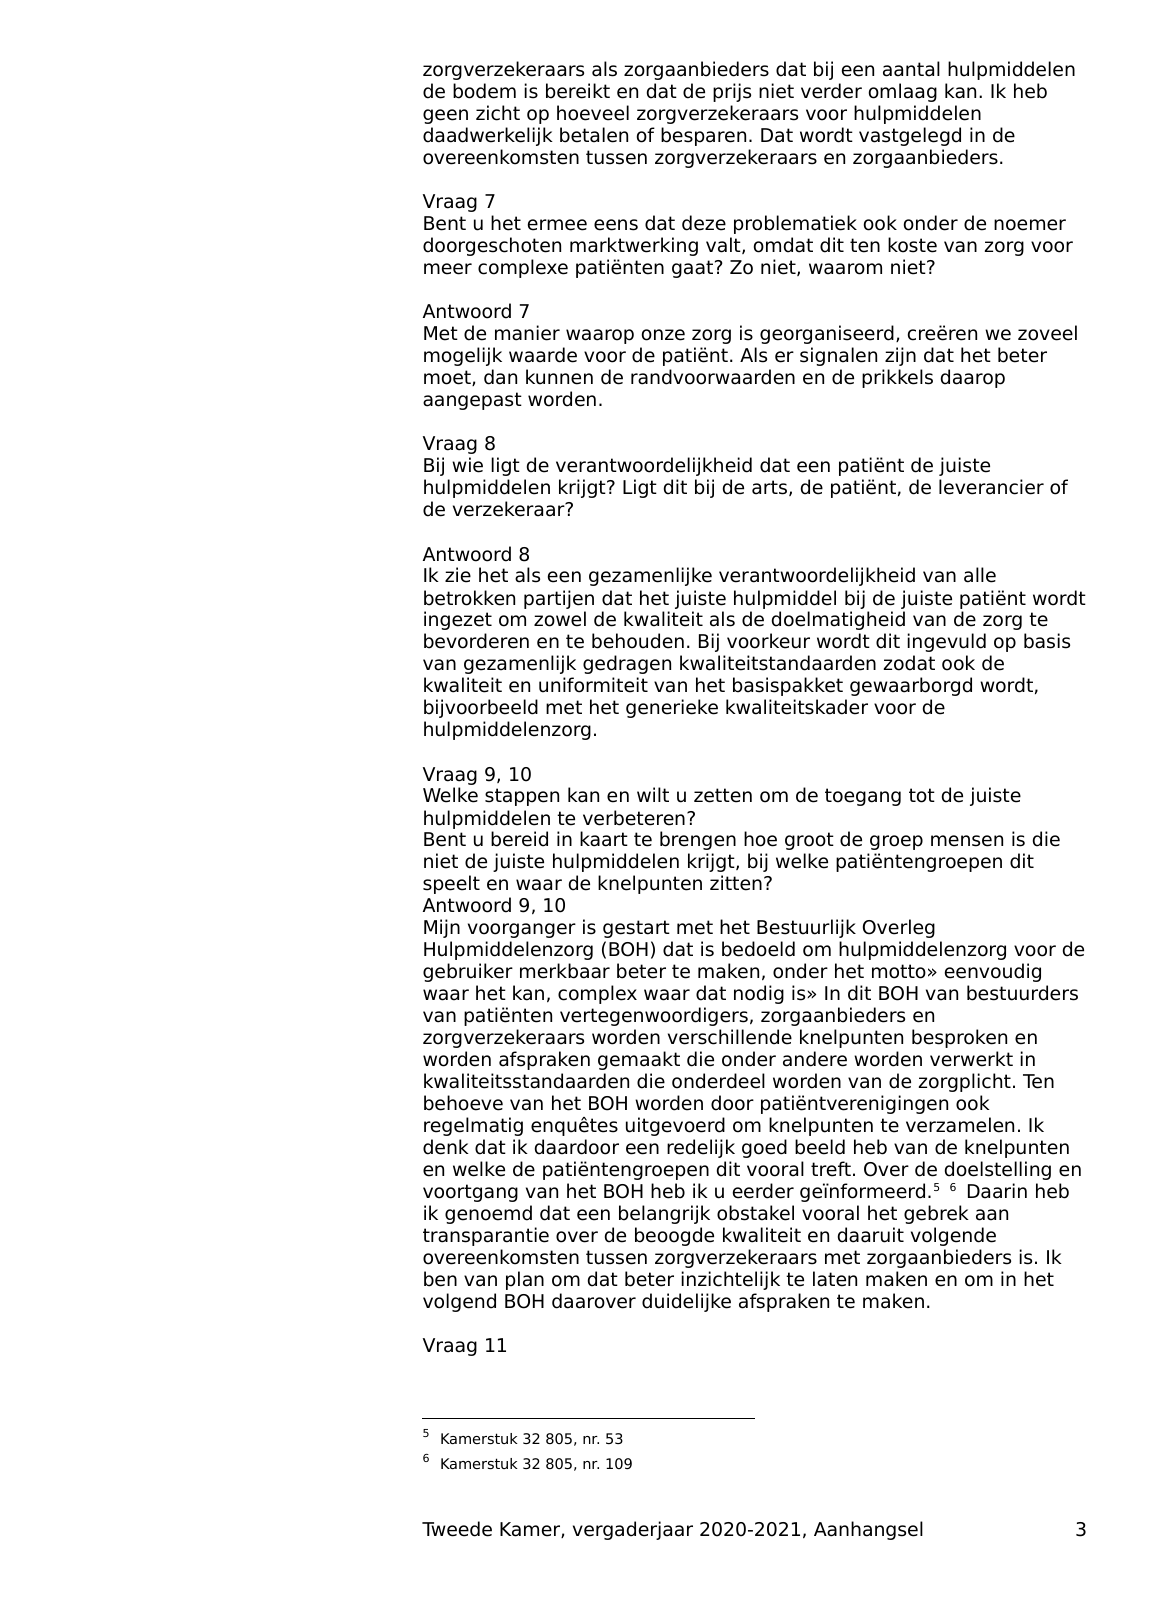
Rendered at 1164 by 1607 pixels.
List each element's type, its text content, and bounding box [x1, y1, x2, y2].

text Bij wie ligt de verantwoordelijkheid dat een patiënt de juiste hulpmiddelen krijgt? Ligt dit bij de arts, de patiënt, de leverancier of de verzekeraar? [422, 455, 1087, 521]
text Antwoord 9, 10 [422, 895, 1087, 917]
text Ik zie het als een gezamenlijke verantwoordelijkheid van alle betrokken partijen dat het juiste hulpmiddel bij de juiste patiënt wordt ingezet om zowel de kwaliteit als de doelmatigheid van de zorg te bevorderen en te behouden. Bij voorkeur wordt dit ingevuld op basis van gezamenlijk gedragen kwaliteitstandaarden zodat ook de kwaliteit en uniformiteit van het basispakket gewaarborgd wordt, bijvoorbeeld met het generieke kwaliteitskader voor de hulpmiddelenzorg. [422, 565, 1087, 741]
text Antwoord 8 [422, 543, 1087, 565]
text Vraag 7 [422, 191, 1087, 213]
text Bent u het ermee eens dat deze problematiek ook onder de noemer doorgeschoten marktwerking valt, omdat dit ten koste van zorg voor meer complexe patiënten gaat? Zo niet, waarom niet? [422, 213, 1087, 279]
text Vraag 11 [422, 1335, 1087, 1357]
text Bent u bereid in kaart te brengen hoe groot de groep mensen is die niet de juiste hulpmiddelen krijgt, bij welke patiëntengroepen dit speelt en waar de knelpunten zitten? [422, 829, 1087, 895]
text zorgverzekeraars als zorgaanbieders dat bij een aantal hulpmiddelen de bodem is bereikt en dat de prijs niet verder omlaag kan. Ik heb geen zicht op hoeveel zorgverzekeraars voor hulpmiddelen daadwerkelijk betalen of besparen. Dat wordt vastgelegd in de overeenkomsten tussen zorgverzekeraars en zorgaanbieders. [422, 59, 1087, 169]
text Welke stappen kan en wilt u zetten om de toegang tot de juiste hulpmiddelen te verbeteren? [422, 785, 1087, 829]
text Kamerstuk 32 805, nr. 109 [422, 1452, 1087, 1474]
text Vraag 8 [422, 433, 1087, 455]
text Kamerstuk 32 805, nr. 53 [422, 1427, 1087, 1449]
text Antwoord 7 [422, 301, 1087, 323]
text Mijn voorganger is gestart met het Bestuurlijk Overleg Hulpmiddelenzorg (BOH) dat is bedoeld om hulpmiddelenzorg voor de gebruiker merkbaar beter te maken, onder het motto» eenvoudig waar het kan, complex waar dat nodig is» In dit BOH van bestuurders van patiënten vertegenwoordigers, zorgaanbieders en zorgverzekeraars worden verschillende knelpunten besproken en worden afspraken gemaakt die onder andere worden verwerkt in kwaliteitsstandaarden die onderdeel worden van de zorgplicht. Ten behoeve van het BOH worden door patiëntverenigingen ook regelmatig enquêtes uitgevoerd om knelpunten te verzamelen. Ik denk dat ik daardoor een redelijk goed beeld heb van de knelpunten en welke de patiëntengroepen dit vooral treft. Over de doelstelling en voortgang van het BOH heb ik u eerder geïnformeerd. Daarin heb ik genoemd dat een belangrijk obstakel vooral het gebrek aan transparantie over de beoogde kwaliteit en daaruit volgende overeenkomsten tussen zorgverzekeraars met zorgaanbieders is. Ik ben van plan om dat beter inzichtelijk te laten maken en om in het volgend BOH daarover duidelijke afspraken te maken. [422, 917, 1087, 1313]
text Met de manier waarop onze zorg is georganiseerd, creëren we zoveel mogelijk waarde voor de patiënt. Als er signalen zijn dat het beter moet, dan kunnen de randvoorwaarden en de prikkels daarop aangepast worden. [422, 323, 1087, 411]
text Vraag 9, 10 [422, 763, 1087, 785]
